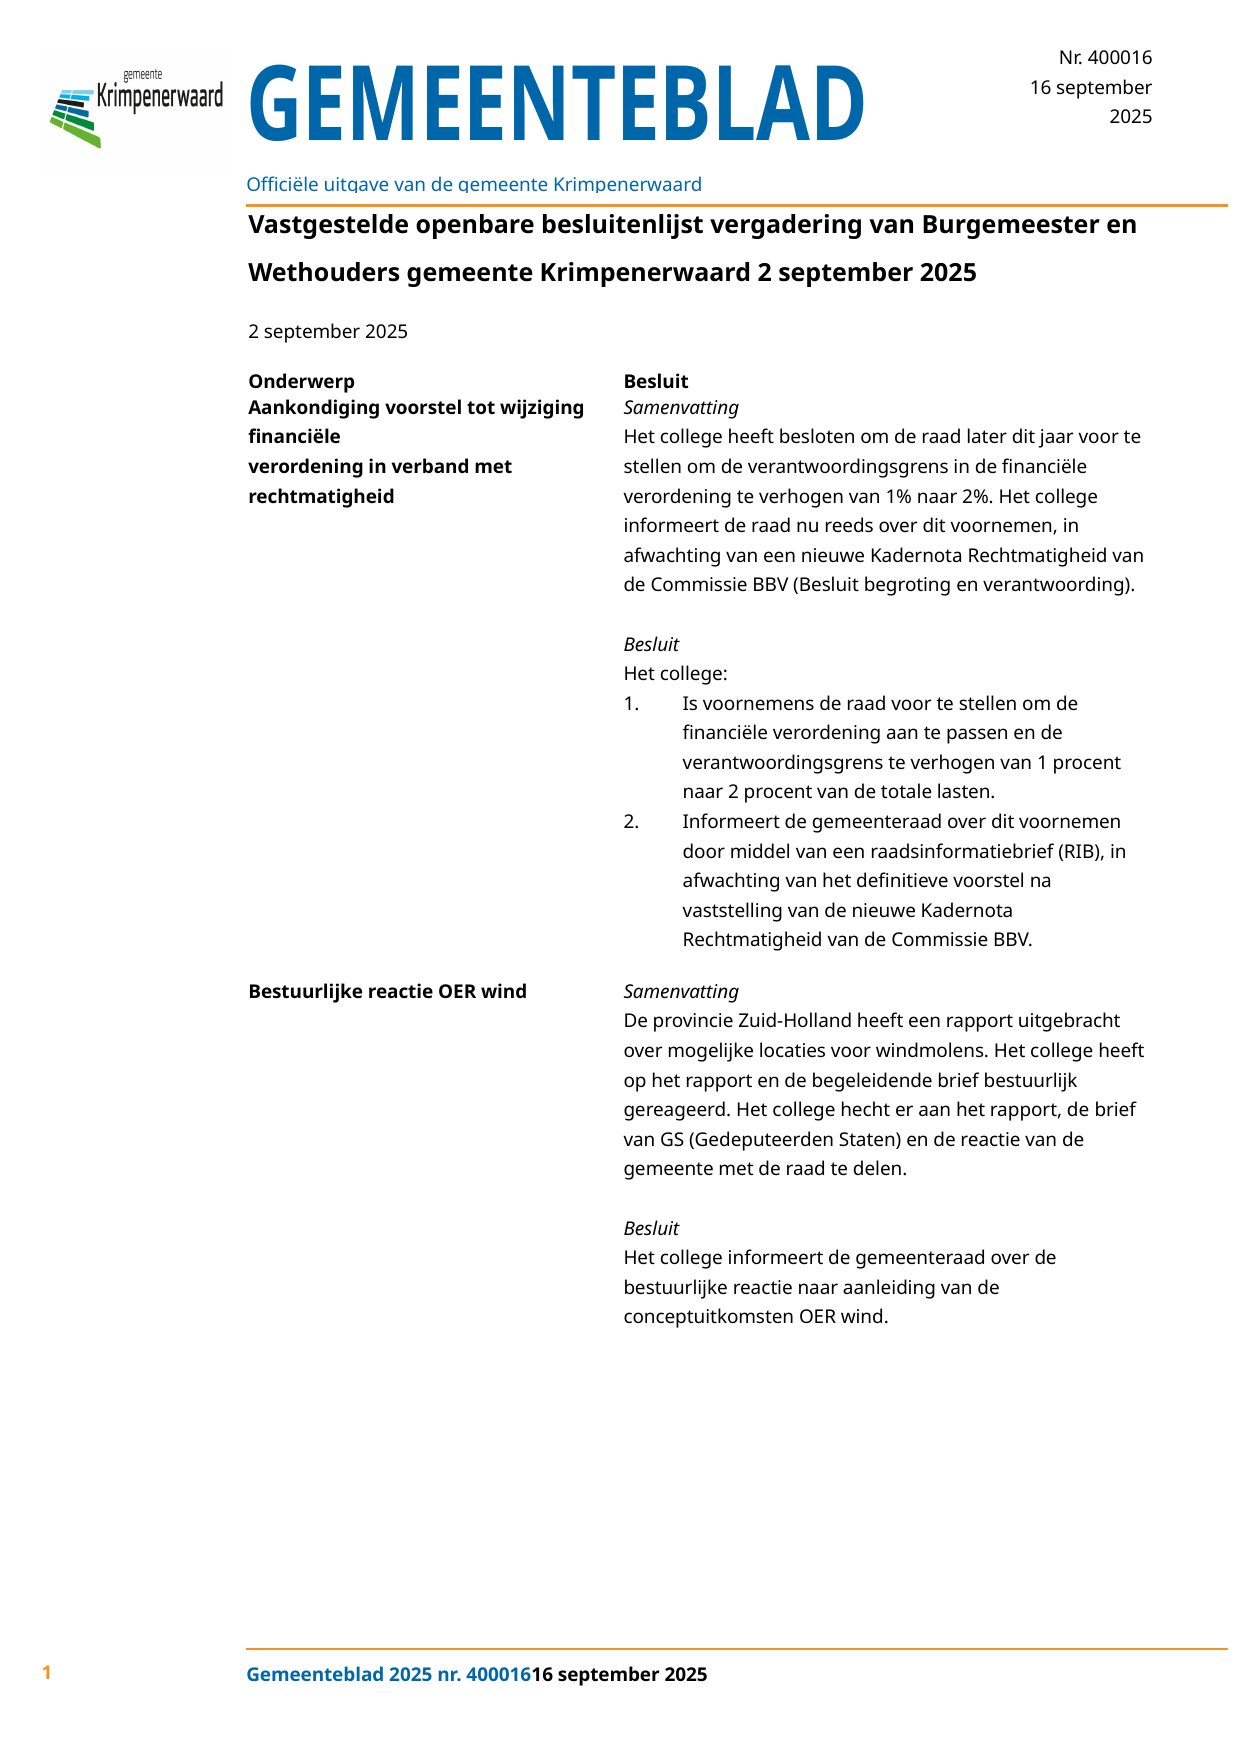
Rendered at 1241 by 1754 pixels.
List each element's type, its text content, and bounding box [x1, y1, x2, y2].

table_cell Bestuurlijke reactie OER wind [248, 978, 623, 1329]
text Vastgestelde openbare besluitenlijst vergadering van Burgemeester en Wethouders gemeente Krimpenerwaard 2 september 2025 [248, 207, 1152, 288]
table_cell [623, 953, 1152, 978]
table_cell Samenvatting Het college heeft besloten om de raad later dit jaar voor te stellen om de verantwoordingsgrens in de financiële verordening te verhogen van 1% naar 2%. Het college informeert de raad nu reeds over dit voornemen, in afwachting van een nieuwe Kadernota Rechtmatigheid van de Commissie BBV (Besluit begroting en verantwoording). Besluit Het college: Is voornemens de raad voor te stellen om de financiële verordening aan te passen en de verantwoordingsgrens te verhogen van 1 procent naar 2 procent van de totale lasten. Informeert de gemeenteraad over dit voornemen door middel van een raadsinformatiebrief (RIB), in afwachting van het definitieve voorstel na vaststelling van de nieuwe Kadernota Rechtmatigheid van de Commissie BBV. [623, 394, 1152, 952]
table_cell [248, 953, 623, 978]
table_header Onderwerp [248, 369, 623, 394]
table_cell Samenvatting De provincie Zuid-Holland heeft een rapport uitgebracht over mogelijke locaties voor windmolens. Het college heeft op het rapport en de begeleidende brief bestuurlijk gereageerd. Het college hecht er aan het rapport, de brief van GS (Gedeputeerden Staten) en de reactie van de gemeente met de raad te delen. Besluit Het college informeert de gemeenteraad over de bestuurlijke reactie naar aanleiding van de conceptuitkomsten OER wind. [623, 978, 1152, 1329]
text 2 september 2025 [248, 318, 1152, 344]
table_cell Aankondiging voorstel tot wijziging financiële verordening in verband met rechtmatigheid [248, 394, 623, 952]
table_header Besluit [623, 369, 1152, 394]
table_cell [248, 1329, 623, 1355]
table_cell [623, 1329, 1152, 1355]
picture [41, 47, 231, 172]
